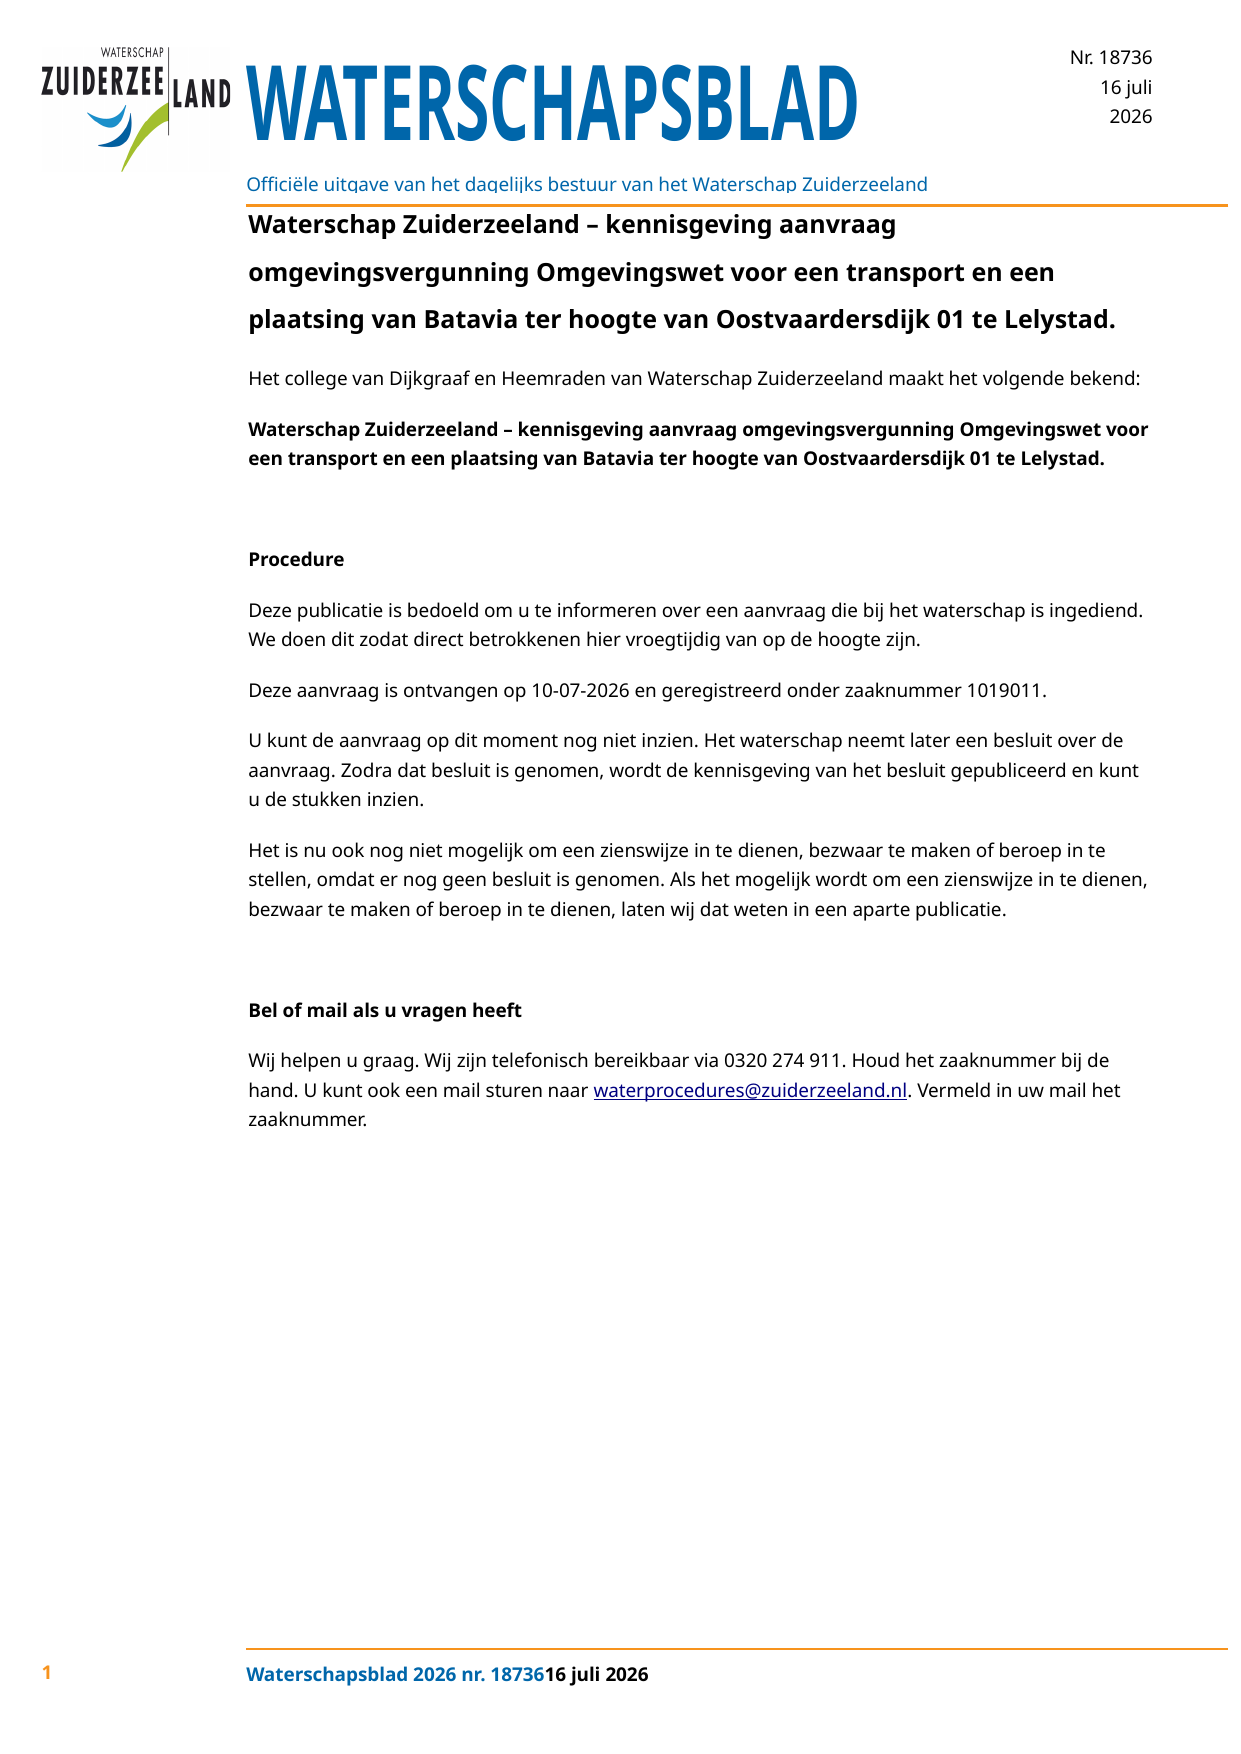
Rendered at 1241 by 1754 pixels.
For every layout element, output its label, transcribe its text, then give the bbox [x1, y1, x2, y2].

text Wij helpen u graag. Wij zijn telefonisch bereikbaar via 0320 274 911. Houd het zaaknummer bij de hand. U kunt ook een mail sturen naar waterprocedures@zuiderzeeland.nl. Vermeld in uw mail het zaaknummer. [248, 1047, 1152, 1132]
text Het college van Dijkgraaf en Heemraden van Waterschap Zuiderzeeland maakt het volgende bekend: [248, 366, 1152, 391]
text Waterschap Zuiderzeeland – kennisgeving aanvraag omgevingsvergunning Omgevingswet voor een transport en een plaatsing van Batavia ter hoogte van Oostvaardersdijk 01 te Lelystad. [248, 207, 1152, 336]
text Bel of mail als u vragen heeft [248, 997, 1152, 1022]
text Waterschap Zuiderzeeland – kennisgeving aanvraag omgevingsvergunning Omgevingswet voor een transport en een plaatsing van Batavia ter hoogte van Oostvaardersdijk 01 te Lelystad. [248, 416, 1152, 471]
text Procedure [248, 546, 1152, 572]
text Deze aanvraag is ontvangen op 10-07-2026 en geregistreerd onder zaaknummer 1019011. [248, 677, 1152, 702]
picture [41, 47, 231, 172]
text Het is nu ook nog niet mogelijk om een zienswijze in te dienen, bezwaar te maken of beroep in te stellen, omdat er nog geen besluit is genomen. Als het mogelijk wordt om een zienswijze in te dienen, bezwaar te maken of beroep in te dienen, laten wij dat weten in een aparte publicatie. [248, 837, 1152, 922]
text U kunt de aanvraag op dit moment nog niet inzien. Het waterschap neemt later een besluit over de aanvraag. Zodra dat besluit is genomen, wordt de kennisgeving van het besluit gepubliceerd en kunt u de stukken inzien. [248, 727, 1152, 812]
text Deze publicatie is bedoeld om u te informeren over een aanvraag die bij het waterschap is ingediend. We doen dit zodat direct betrokkenen hier vroegtijdig van op de hoogte zijn. [248, 597, 1152, 652]
